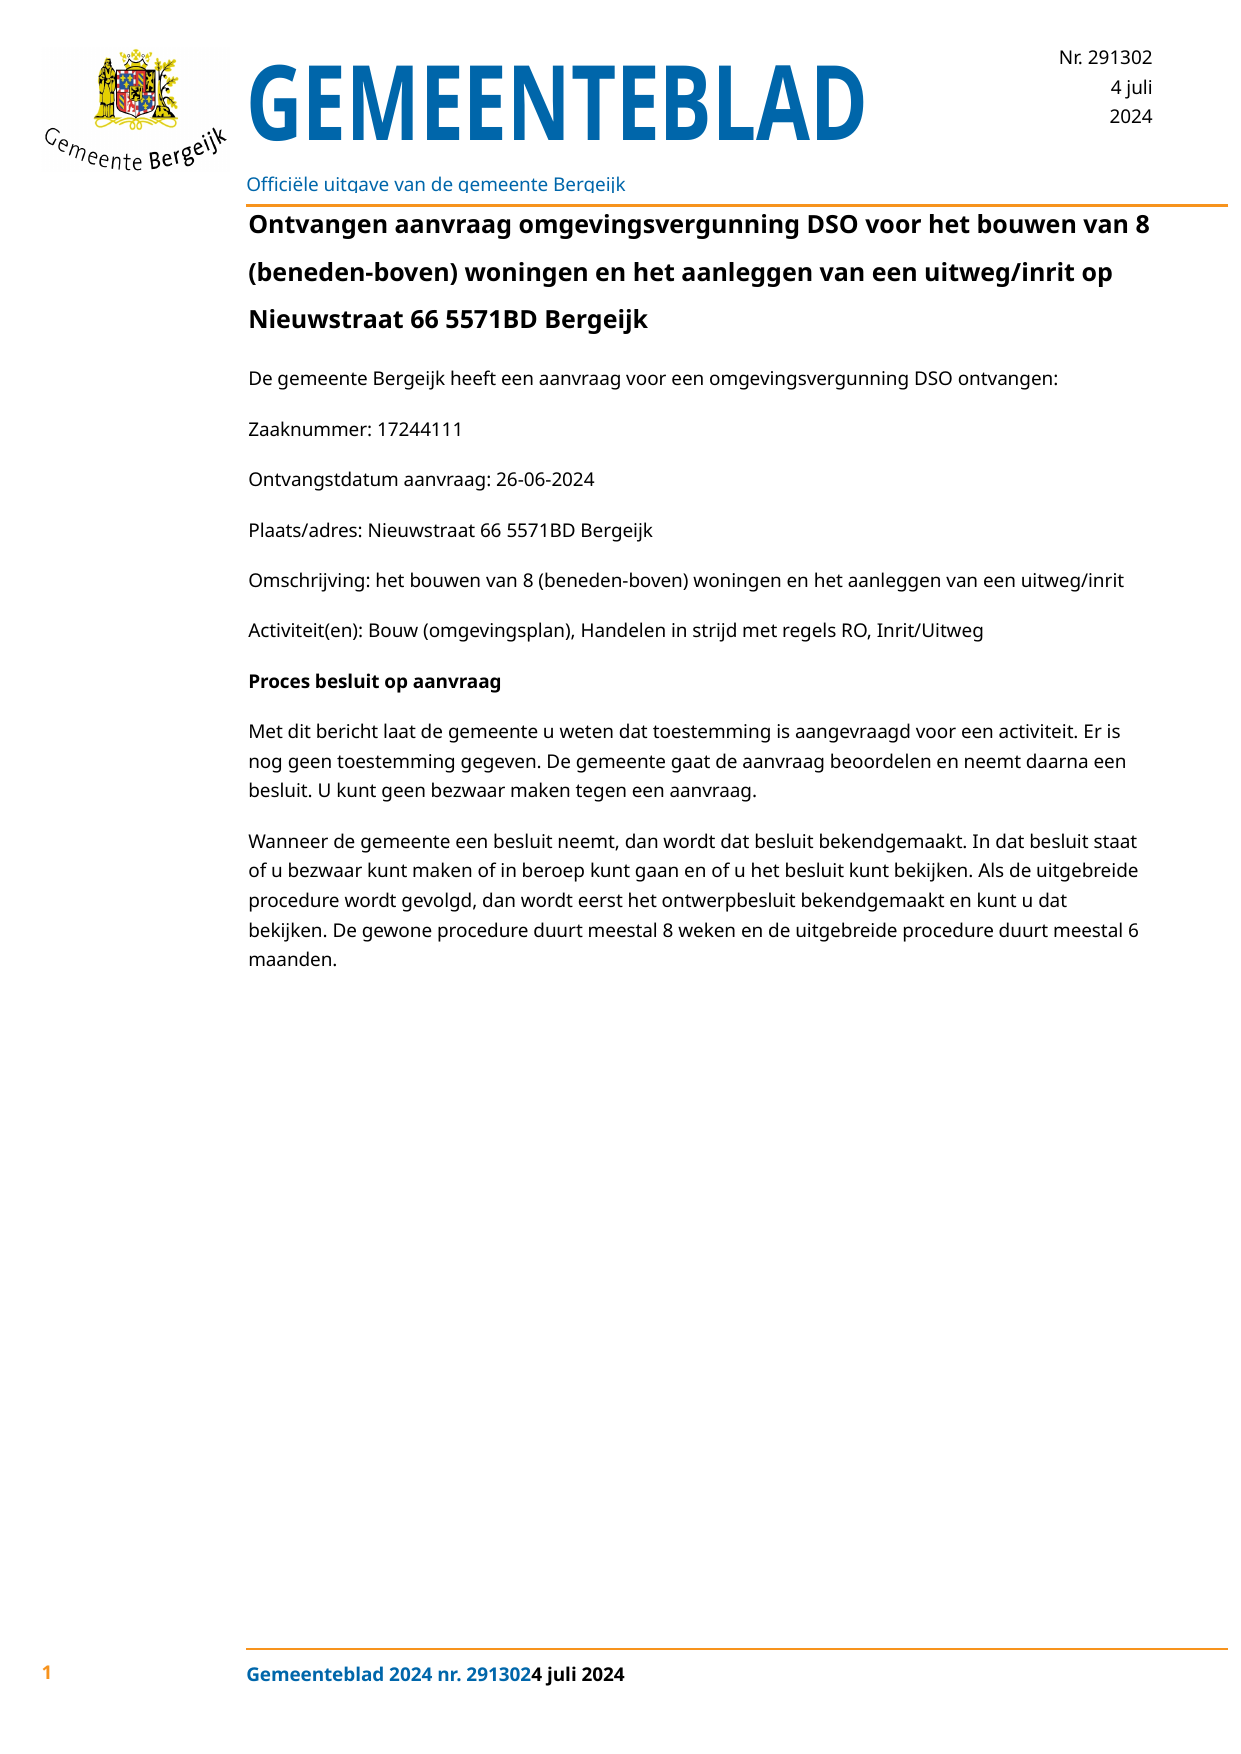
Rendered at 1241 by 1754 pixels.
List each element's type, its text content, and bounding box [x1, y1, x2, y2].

text Met dit bericht laat de gemeente u weten dat toestemming is aangevraagd voor een activiteit. Er is nog geen toestemming gegeven. De gemeente gaat de aanvraag beoordelen en neemt daarna een besluit. U kunt geen bezwaar maken tegen een aanvraag. [248, 718, 1152, 803]
text Plaats/adres: Nieuwstraat 66 5571BD Bergeijk [248, 517, 1152, 542]
text Activiteit(en): Bouw (omgevingsplan), Handelen in strijd met regels RO, Inrit/Uitweg [248, 618, 1152, 643]
text Omschrijving: het bouwen van 8 (beneden-boven) woningen en het aanleggen van een uitweg/inrit [248, 567, 1152, 593]
text Proces besluit op aanvraag [248, 668, 1152, 694]
text Wanneer de gemeente een besluit neemt, dan wordt dat besluit bekendgemaakt. In dat besluit staat of u bezwaar kunt maken of in beroep kunt gaan en of u het besluit kunt bekijken. Als de uitgebreide procedure wordt gevolgd, dan wordt eerst het ontwerpbesluit bekendgemaakt en kunt u dat bekijken. De gewone procedure duurt meestal 8 weken en de uitgebreide procedure duurt meestal 6 maanden. [248, 828, 1152, 972]
text Ontvangen aanvraag omgevingsvergunning DSO voor het bouwen van 8 (beneden-boven) woningen en het aanleggen van een uitweg/inrit op Nieuwstraat 66 5571BD Bergeijk [248, 207, 1152, 336]
text Zaaknummer: 17244111 [248, 416, 1152, 442]
picture [41, 47, 231, 172]
text De gemeente Bergeijk heeft een aanvraag voor een omgevingsvergunning DSO ontvangen: [248, 366, 1152, 391]
text Ontvangstdatum aanvraag: 26-06-2024 [248, 466, 1152, 492]
